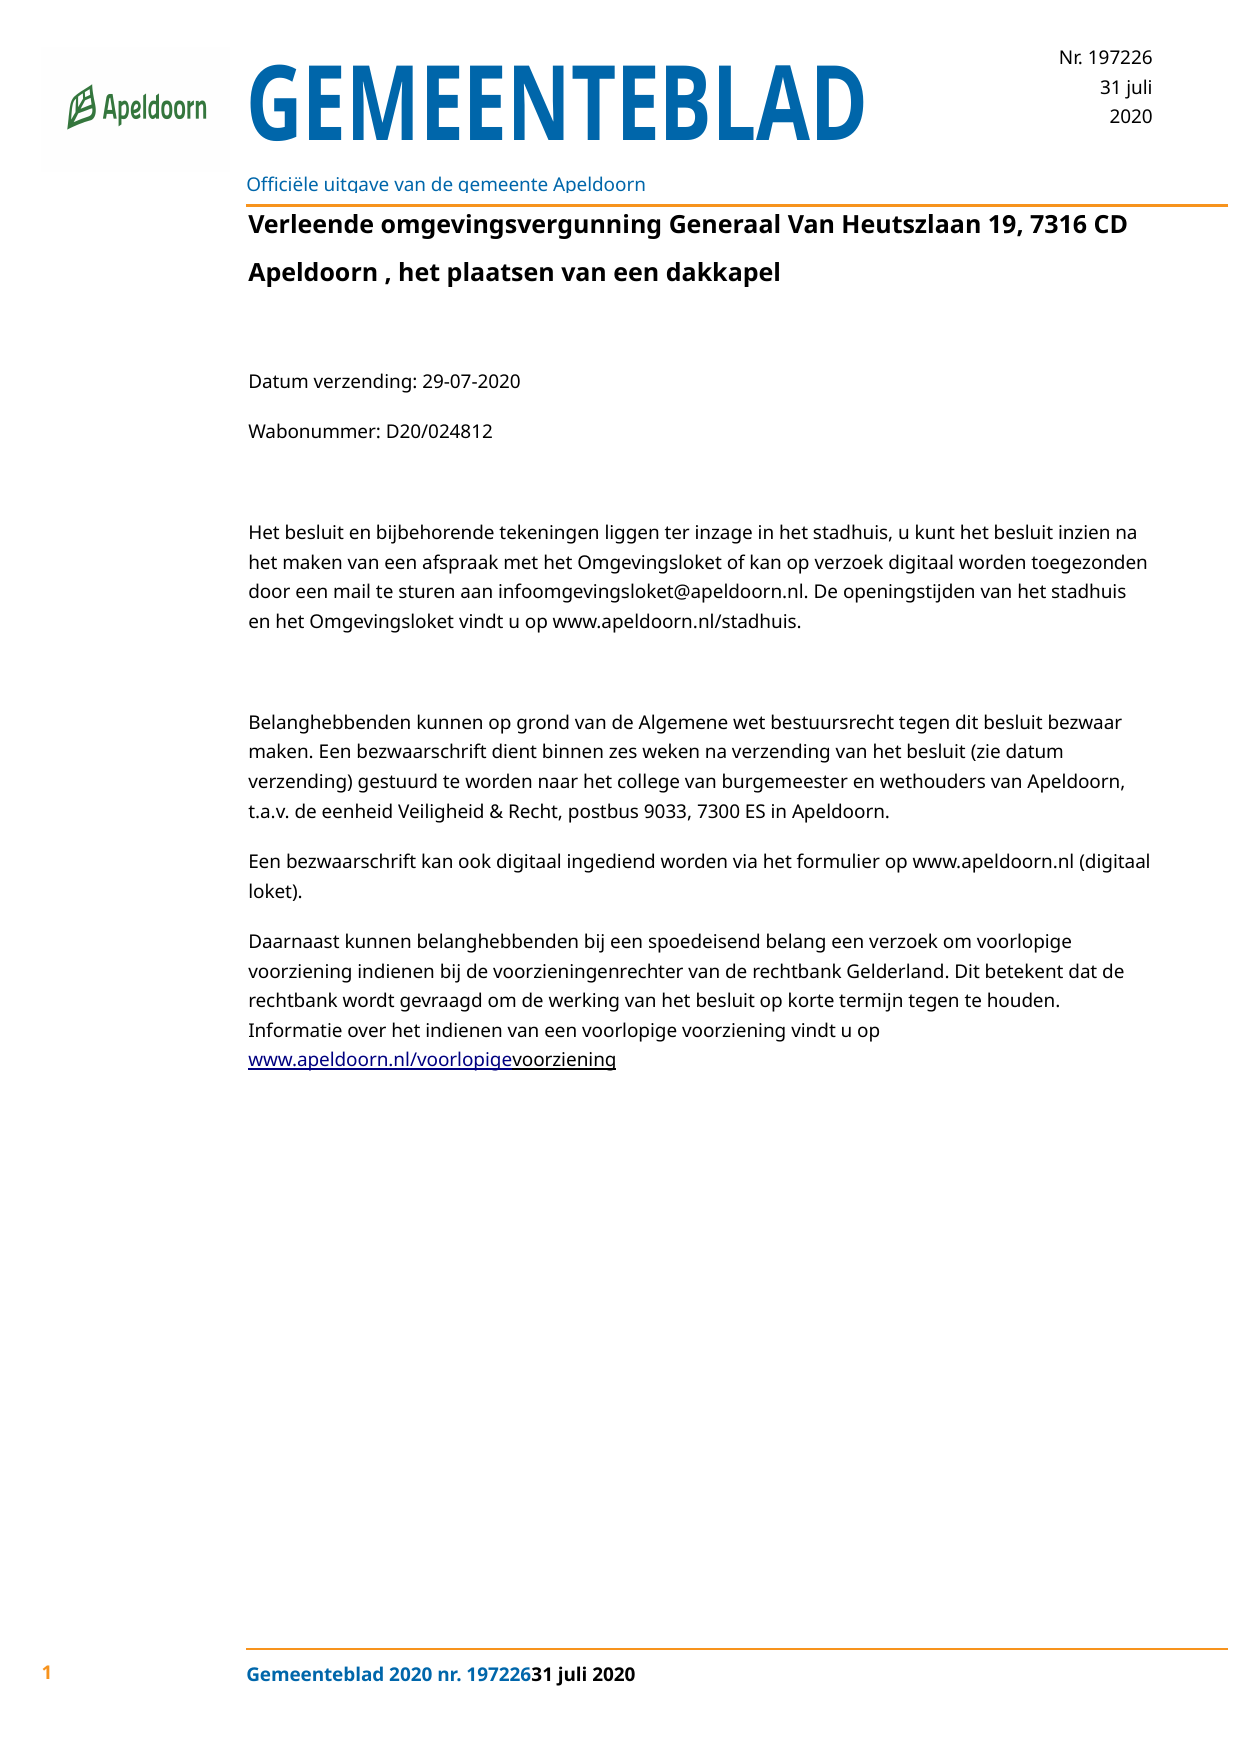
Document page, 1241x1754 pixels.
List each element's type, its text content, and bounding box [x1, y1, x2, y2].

text Belanghebbenden kunnen op grond van de Algemene wet bestuursrecht tegen dit besluit bezwaar maken. Een bezwaarschrift dient binnen zes weken na verzending van het besluit (zie datum verzending) gestuurd te worden naar het college van burgemeester en wethouders van Apeldoorn, t.a.v. de eenheid Veiligheid & Recht, postbus 9033, 7300 ES in Apeldoorn. [248, 709, 1152, 824]
picture [41, 47, 231, 172]
text Het besluit en bijbehorende tekeningen liggen ter inzage in het stadhuis, u kunt het besluit inzien na het maken van een afspraak met het Omgevingsloket of kan op verzoek digitaal worden toegezonden door een mail te sturen aan infoomgevingsloket@apeldoorn.nl. De openingstijden van het stadhuis en het Omgevingsloket vindt u op www.apeldoorn.nl/stadhuis. [248, 519, 1152, 634]
text Verleende omgevingsvergunning Generaal Van Heutszlaan 19, 7316 CD Apeldoorn , het plaatsen van een dakkapel [248, 207, 1152, 288]
text Een bezwaarschrift kan ook digitaal ingediend worden via het formulier op www.apeldoorn.nl (digitaal loket). [248, 848, 1152, 904]
text Wabonummer: D20/024812 [248, 419, 1152, 444]
text Datum verzending: 29-07-2020 [248, 368, 1152, 394]
text Daarnaast kunnen belanghebbenden bij een spoedeisend belang een verzoek om voorlopige voorziening indienen bij de voorzieningenrechter van de rechtbank Gelderland. Dit betekent dat de rechtbank wordt gevraagd om de werking van het besluit op korte termijn tegen te houden. Informatie over het indienen van een voorlopige voorziening vindt u op www.apeldoorn.nl/voorlopigevoorziening [248, 928, 1152, 1072]
